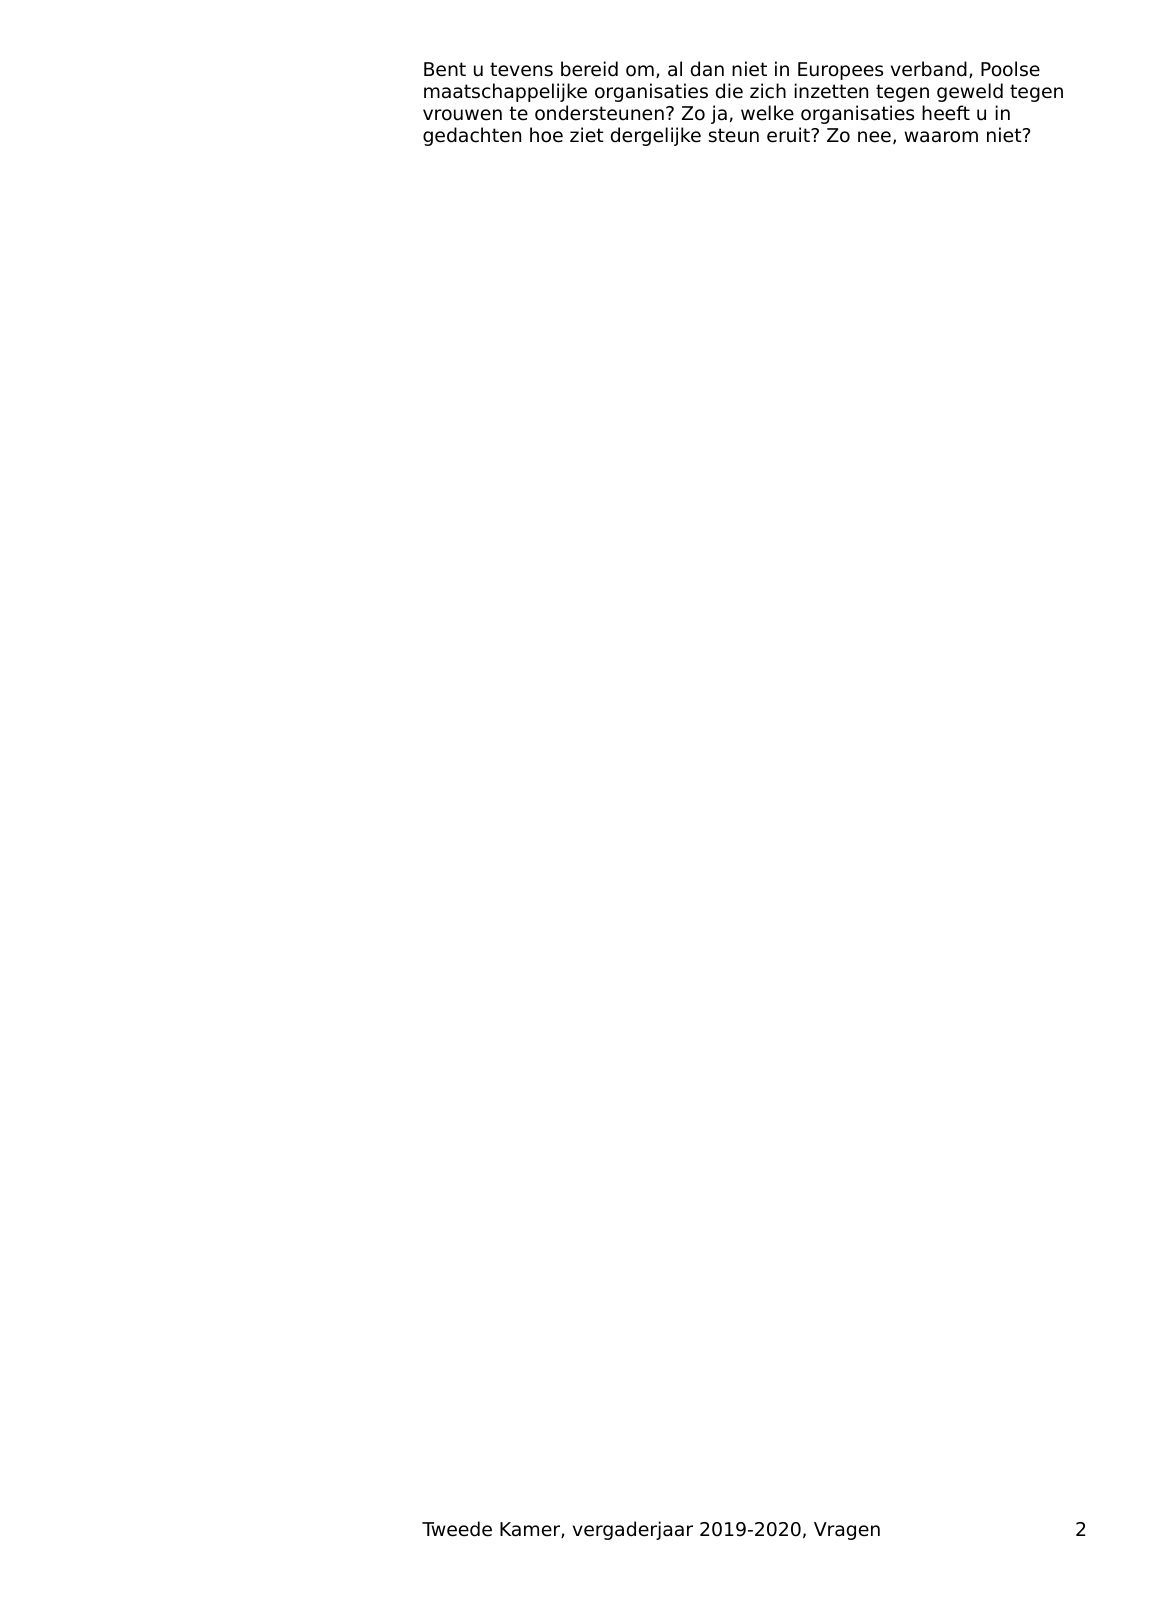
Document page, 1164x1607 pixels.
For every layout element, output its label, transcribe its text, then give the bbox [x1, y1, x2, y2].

text Bent u tevens bereid om, al dan niet in Europees verband, Poolse maatschappelijke organisaties die zich inzetten tegen geweld tegen vrouwen te ondersteunen? Zo ja, welke organisaties heeft u in gedachten hoe ziet dergelijke steun eruit? Zo nee, waarom niet? [422, 59, 1087, 147]
